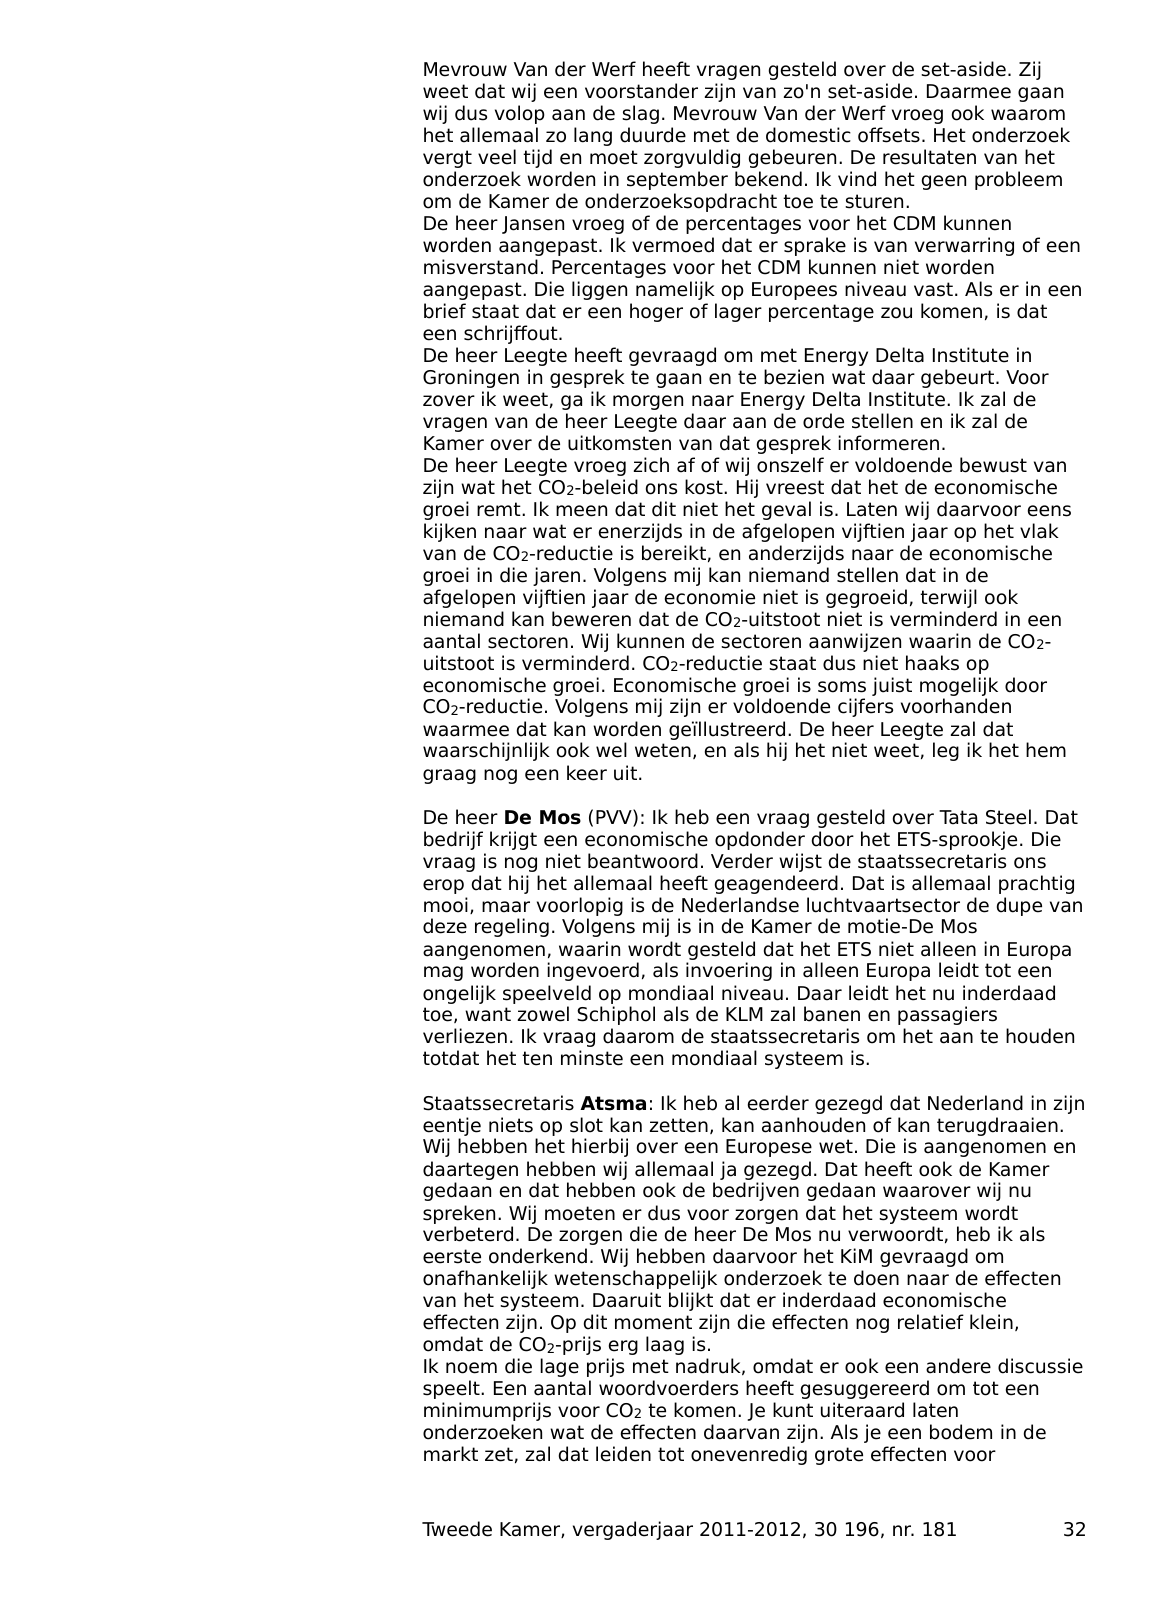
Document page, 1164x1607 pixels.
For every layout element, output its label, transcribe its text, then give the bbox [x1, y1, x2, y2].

text De heer Leegte vroeg zich af of wij onszelf er voldoende bewust van zijn wat het CO2-beleid ons kost. Hij vreest dat het de economische groei remt. Ik meen dat dit niet het geval is. Laten wij daarvoor eens kijken naar wat er enerzijds in de afgelopen vijftien jaar op het vlak van de CO2-reductie is bereikt, en anderzijds naar de economische groei in die jaren. Volgens mij kan niemand stellen dat in de afgelopen vijftien jaar de economie niet is gegroeid, terwijl ook niemand kan beweren dat de CO2-uitstoot niet is verminderd in een aantal sectoren. Wij kunnen de sectoren aanwijzen waarin de CO2-uitstoot is verminderd. CO2-reductie staat dus niet haaks op economische groei. Economische groei is soms juist mogelijk door CO2-reductie. Volgens mij zijn er voldoende cijfers voorhanden waarmee dat kan worden geïllustreerd. De heer Leegte zal dat waarschijnlijk ook wel weten, en als hij het niet weet, leg ik het hem graag nog een keer uit. [422, 455, 1087, 784]
text De heer Leegte heeft gevraagd om met Energy Delta Institute in Groningen in gesprek te gaan en te bezien wat daar gebeurt. Voor zover ik weet, ga ik morgen naar Energy Delta Institute. Ik zal de vragen van de heer Leegte daar aan de orde stellen en ik zal de Kamer over de uitkomsten van dat gesprek informeren. [422, 345, 1087, 455]
text Mevrouw Van der Werf heeft vragen gesteld over de set-aside. Zij weet dat wij een voorstander zijn van zo'n set-aside. Daarmee gaan wij dus volop aan de slag. Mevrouw Van der Werf vroeg ook waarom het allemaal zo lang duurde met de domestic offsets. Het onderzoek vergt veel tijd en moet zorgvuldig gebeuren. De resultaten van het onderzoek worden in september bekend. Ik vind het geen probleem om de Kamer de onderzoeksopdracht toe te sturen. [422, 59, 1087, 213]
text De heer Jansen vroeg of de percentages voor het CDM kunnen worden aangepast. Ik vermoed dat er sprake is van verwarring of een misverstand. Percentages voor het CDM kunnen niet worden aangepast. Die liggen namelijk op Europees niveau vast. Als er in een brief staat dat er een hoger of lager percentage zou komen, is dat een schrijffout. [422, 213, 1087, 345]
text Ik noem die lage prijs met nadruk, omdat er ook een andere discussie speelt. Een aantal woordvoerders heeft gesuggereerd om tot een minimumprijs voor CO2 te komen. Je kunt uiteraard laten onderzoeken wat de effecten daarvan zijn. Als je een bodem in de markt zet, zal dat leiden tot onevenredig grote effecten voor [422, 1356, 1087, 1466]
text Staatssecretaris Atsma: Ik heb al eerder gezegd dat Nederland in zijn eentje niets op slot kan zetten, kan aanhouden of kan terugdraaien. Wij hebben het hierbij over een Europese wet. Die is aangenomen en daartegen hebben wij allemaal ja gezegd. Dat heeft ook de Kamer gedaan en dat hebben ook de bedrijven gedaan waarover wij nu spreken. Wij moeten er dus voor zorgen dat het systeem wordt verbeterd. De zorgen die de heer De Mos nu verwoordt, heb ik als eerste onderkend. Wij hebben daarvoor het KiM gevraagd om onafhankelijk wetenschappelijk onderzoek te doen naar de effecten van het systeem. Daaruit blijkt dat er inderdaad economische effecten zijn. Op dit moment zijn die effecten nog relatief klein, omdat de CO2-prijs erg laag is. [422, 1092, 1087, 1356]
text De heer De Mos (PVV): Ik heb een vraag gesteld over Tata Steel. Dat bedrijf krijgt een economische opdonder door het ETS-sprookje. Die vraag is nog niet beantwoord. Verder wijst de staatssecretaris ons erop dat hij het allemaal heeft geagendeerd. Dat is allemaal prachtig mooi, maar voorlopig is de Nederlandse luchtvaartsector de dupe van deze regeling. Volgens mij is in de Kamer de motie-De Mos aangenomen, waarin wordt gesteld dat het ETS niet alleen in Europa mag worden ingevoerd, als invoering in alleen Europa leidt tot een ongelijk speelveld op mondiaal niveau. Daar leidt het nu inderdaad toe, want zowel Schiphol als de KLM zal banen en passagiers verliezen. Ik vraag daarom de staatssecretaris om het aan te houden totdat het ten minste een mondiaal systeem is. [422, 807, 1087, 1070]
